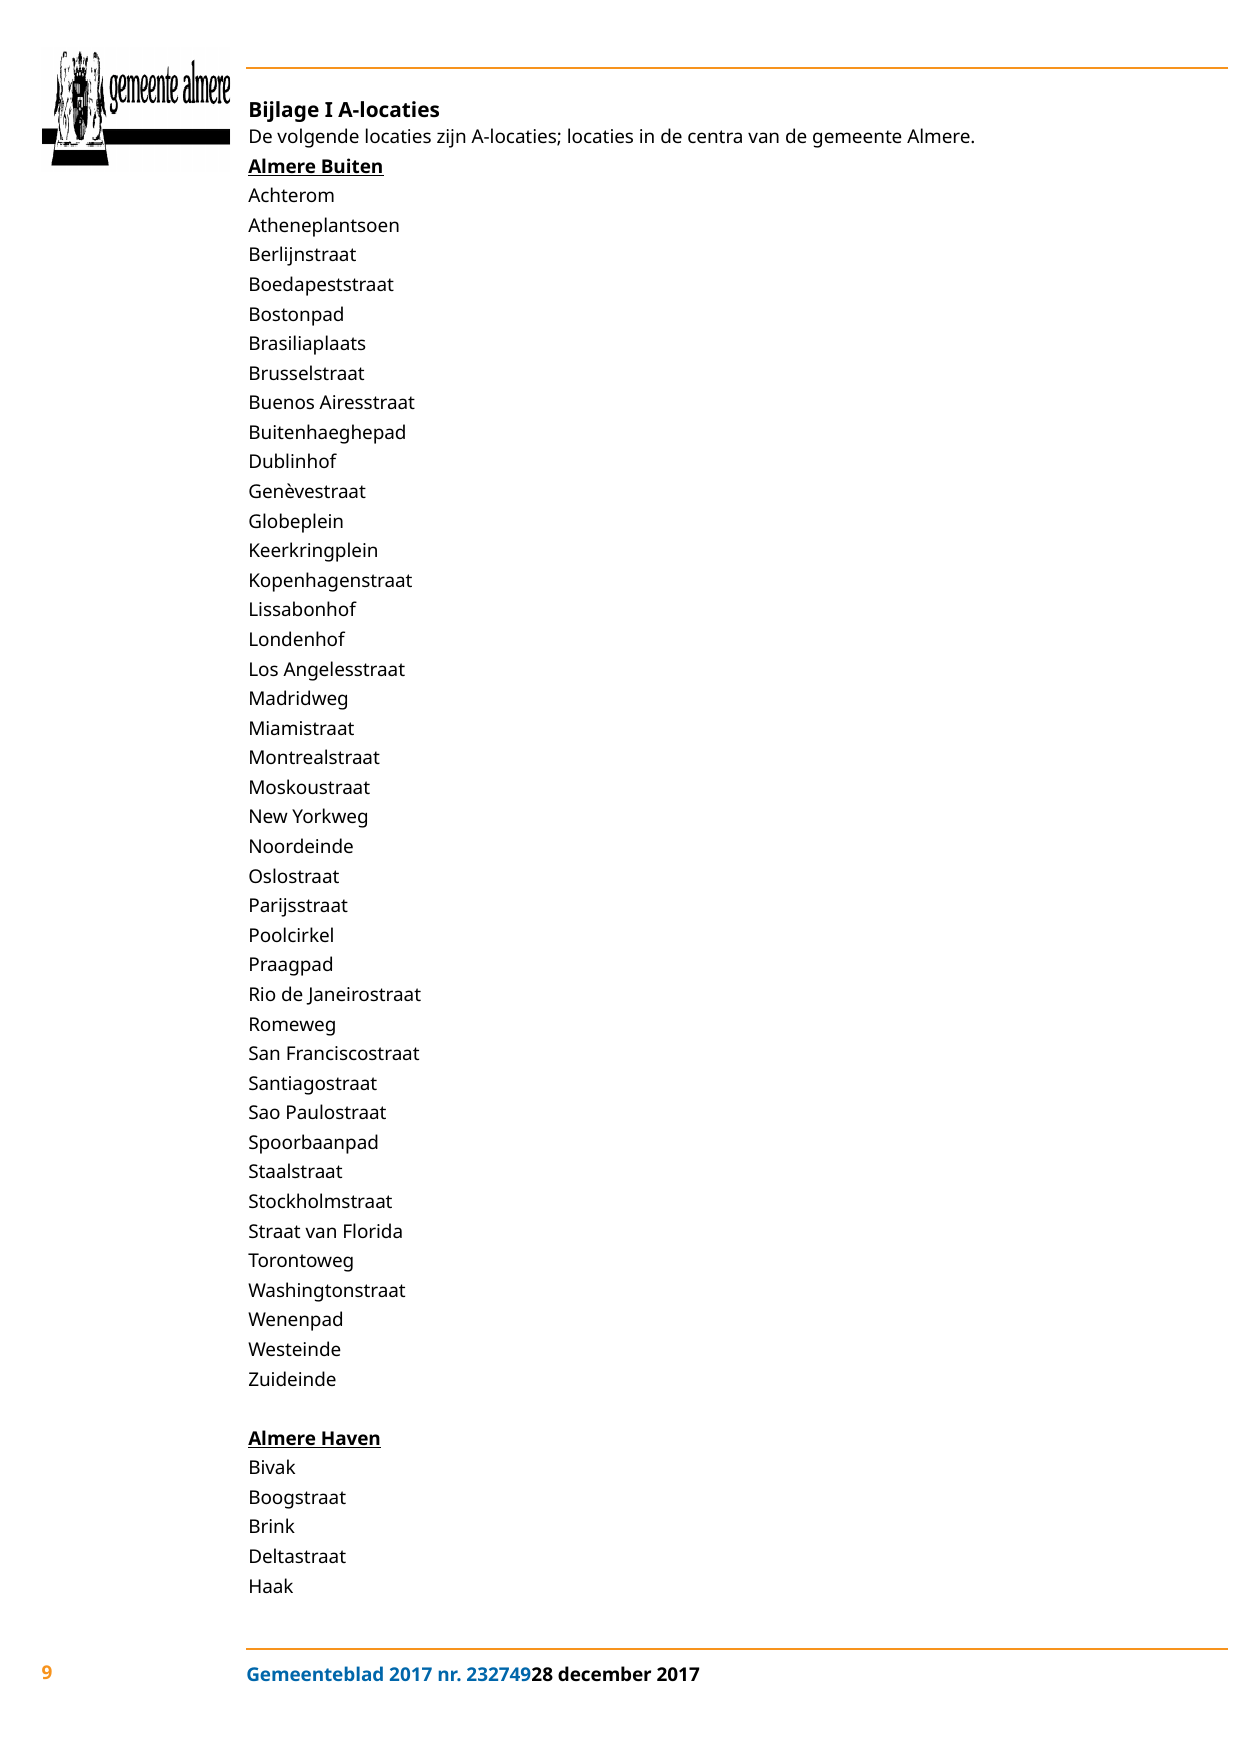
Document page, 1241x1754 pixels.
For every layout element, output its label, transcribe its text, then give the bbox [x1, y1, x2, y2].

text Globeplein [248, 508, 1152, 534]
text Achterom [248, 182, 1152, 208]
text Praagpad [248, 952, 1152, 977]
text Buitenhaeghepad [248, 419, 1152, 445]
text Brink [248, 1514, 1152, 1539]
text Brasiliaplaats [248, 330, 1152, 356]
text Straat van Florida [248, 1218, 1152, 1244]
text Buenos Airesstraat [248, 389, 1152, 415]
text Moskoustraat [248, 774, 1152, 800]
text New Yorkweg [248, 804, 1152, 829]
text Washingtonstraat [248, 1277, 1152, 1303]
text Spoorbaanpad [248, 1129, 1152, 1155]
picture [41, 47, 231, 172]
text Noordeinde [248, 833, 1152, 859]
text Staalstraat [248, 1159, 1152, 1184]
text Boedapeststraat [248, 271, 1152, 297]
text Bostonpad [248, 301, 1152, 327]
text Wenenpad [248, 1307, 1152, 1332]
text Boogstraat [248, 1484, 1152, 1510]
text Lissabonhof [248, 597, 1152, 622]
text Zuideinde [248, 1366, 1152, 1392]
text Montrealstraat [248, 744, 1152, 770]
text De volgende locaties zijn A-locaties; locaties in de centra van de gemeente Almere. [248, 123, 1152, 149]
text Keerkringplein [248, 537, 1152, 563]
text Berlijnstraat [248, 242, 1152, 267]
text Bivak [248, 1454, 1152, 1480]
text Genèvestraat [248, 478, 1152, 504]
text Kopenhagenstraat [248, 567, 1152, 593]
text Almere Haven [248, 1425, 1152, 1451]
text Westeinde [248, 1336, 1152, 1362]
text Atheneplantsoen [248, 212, 1152, 238]
text Madridweg [248, 685, 1152, 711]
text Haak [248, 1573, 1152, 1599]
text Parijsstraat [248, 892, 1152, 918]
text Poolcirkel [248, 922, 1152, 948]
text Romeweg [248, 1011, 1152, 1037]
text Torontoweg [248, 1247, 1152, 1273]
text Los Angelesstraat [248, 656, 1152, 682]
text Stockholmstraat [248, 1188, 1152, 1214]
text Miamistraat [248, 715, 1152, 741]
text Sao Paulostraat [248, 1099, 1152, 1125]
text Londenhof [248, 626, 1152, 652]
text Santiagostraat [248, 1070, 1152, 1096]
text Brusselstraat [248, 360, 1152, 386]
text San Franciscostraat [248, 1040, 1152, 1066]
text Deltastraat [248, 1543, 1152, 1569]
text Dublinhof [248, 449, 1152, 474]
text Rio de Janeirostraat [248, 981, 1152, 1007]
text Bijlage I A-locaties [248, 95, 1152, 123]
text Oslostraat [248, 863, 1152, 889]
text Almere Buiten [248, 153, 1152, 179]
